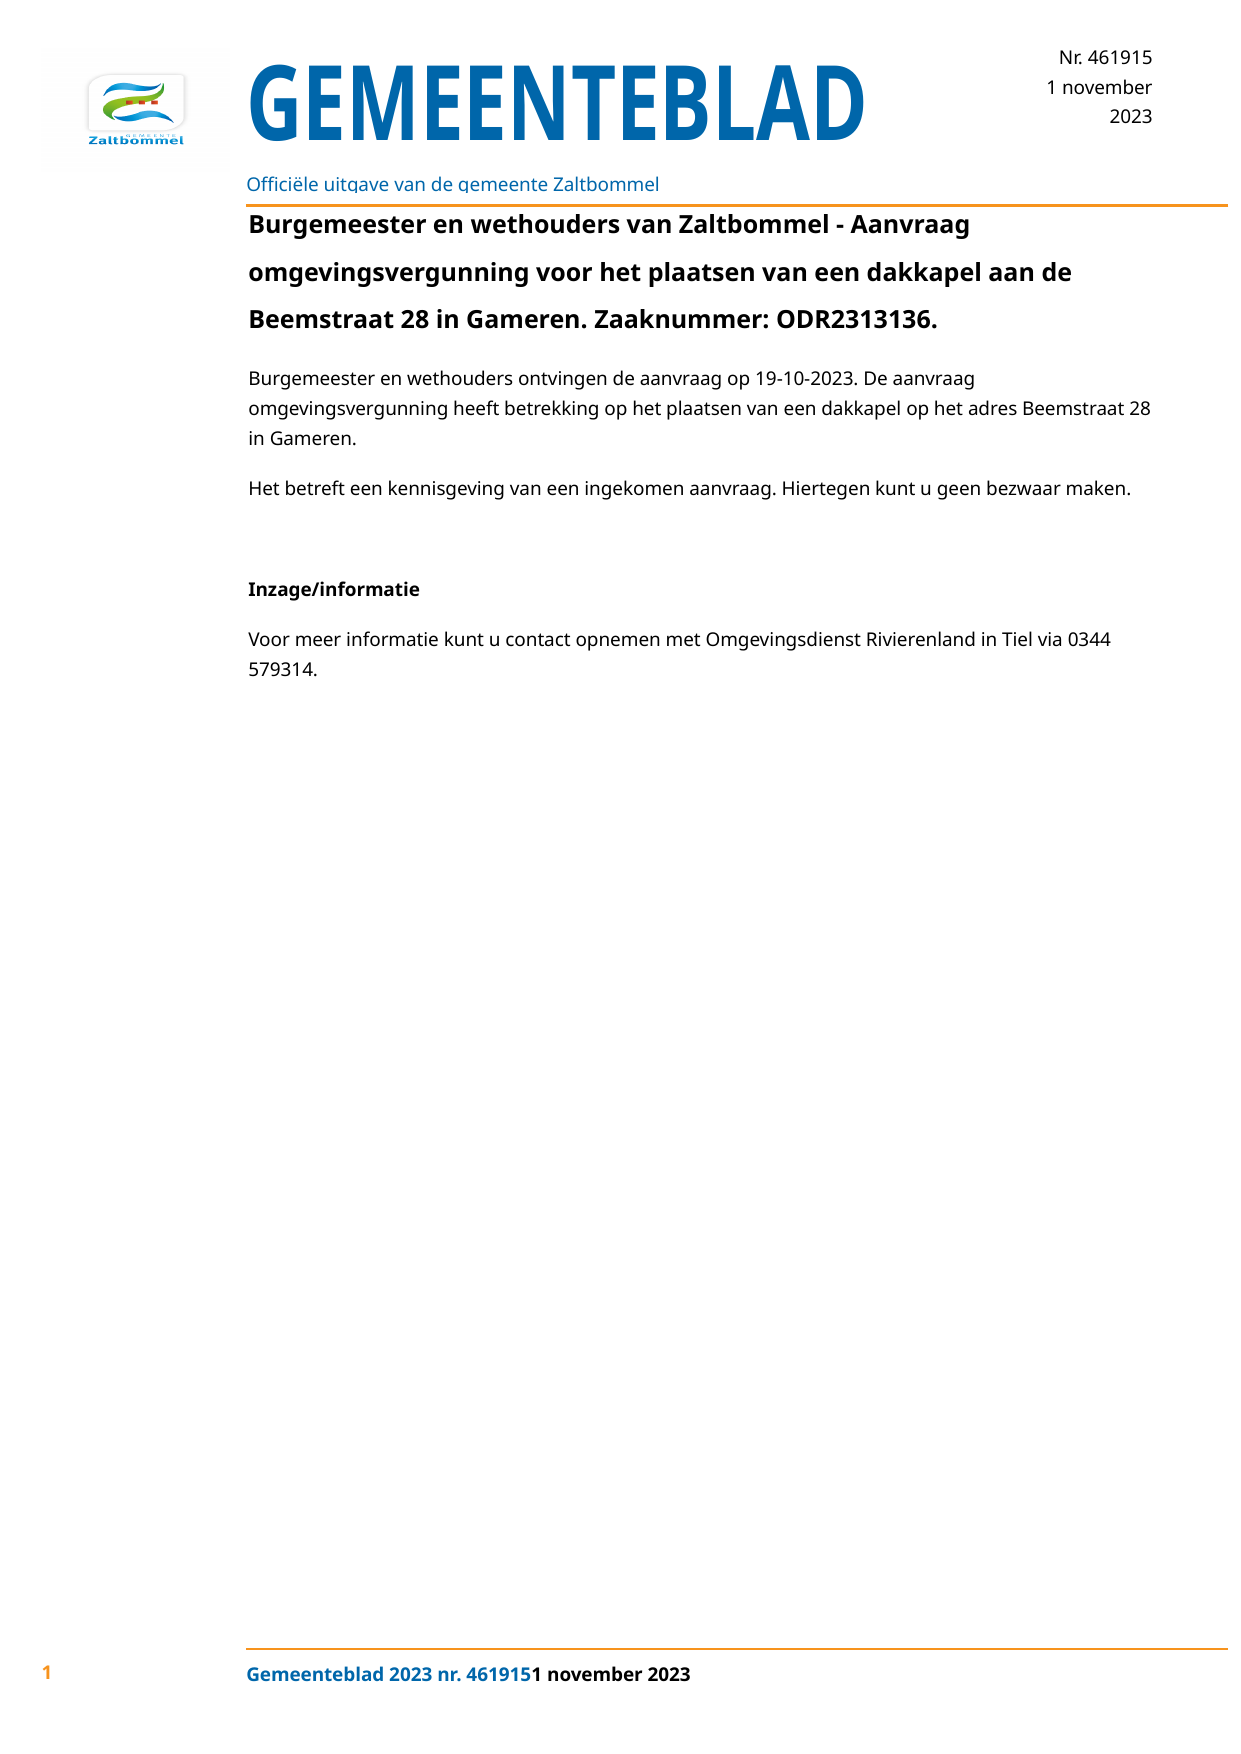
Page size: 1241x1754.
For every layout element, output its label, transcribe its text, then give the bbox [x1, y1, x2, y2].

text Burgemeester en wethouders ontvingen de aanvraag op 19-10-2023. De aanvraag omgevingsvergunning heeft betrekking op het plaatsen van een dakkapel op het adres Beemstraat 28 in Gameren. [248, 366, 1152, 450]
picture [41, 47, 231, 172]
text Burgemeester en wethouders van Zaltbommel - Aanvraag omgevingsvergunning voor het plaatsen van een dakkapel aan de Beemstraat 28 in Gameren. Zaaknummer: ODR2313136. [248, 207, 1152, 336]
text Het betreft een kennisgeving van een ingekomen aanvraag. Hiertegen kunt u geen bezwaar maken. [248, 475, 1152, 501]
text Inzage/informatie [248, 576, 1152, 602]
text Voor meer informatie kunt u contact opnemen met Omgevingsdienst Rivierenland in Tiel via 0344 579314. [248, 626, 1152, 682]
